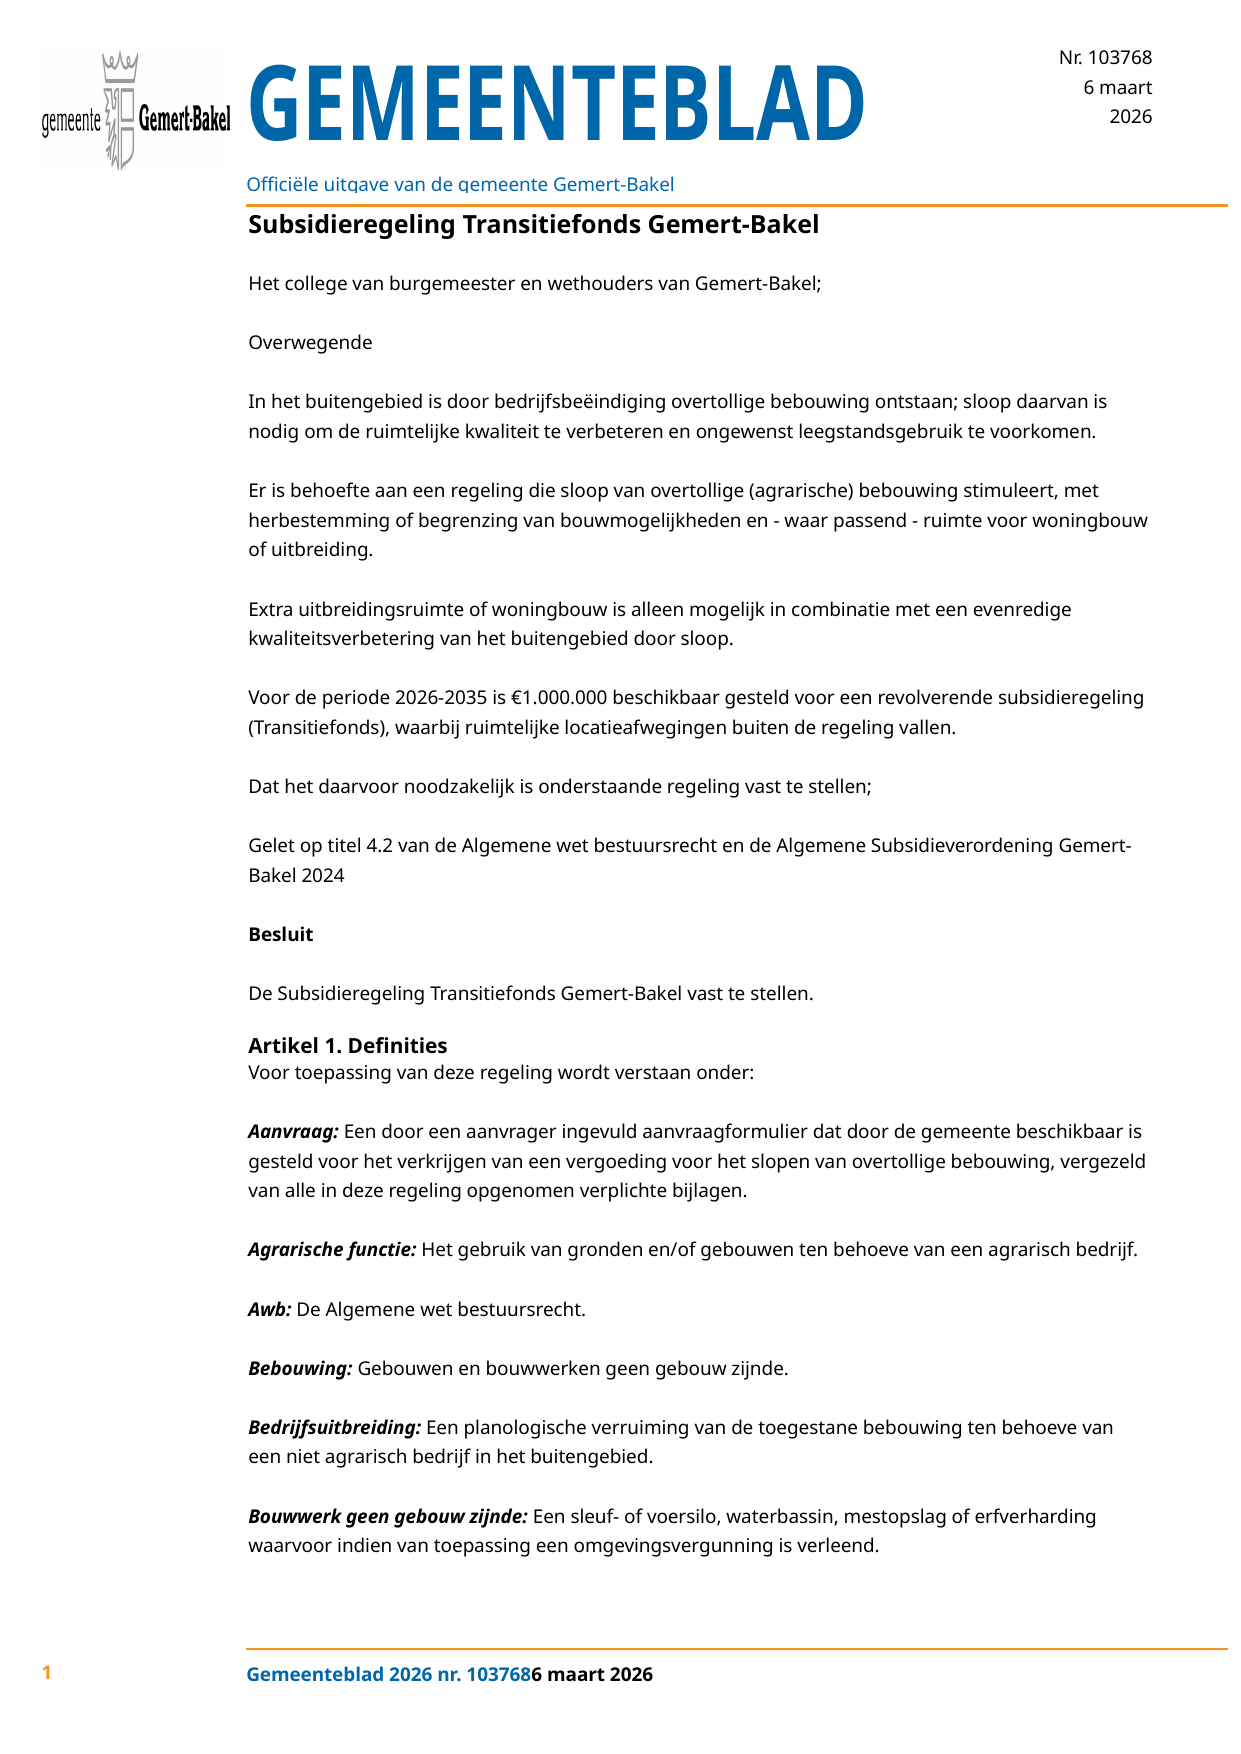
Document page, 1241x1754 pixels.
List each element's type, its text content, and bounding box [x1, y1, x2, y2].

text Extra uitbreidingsruimte of woningbouw is alleen mogelijk in combinatie met een evenredige kwaliteitsverbetering van het buitengebied door sloop. [248, 596, 1152, 651]
text Voor de periode 2026-2035 is €1.000.000 beschikbaar gesteld voor een revolverende subsidieregeling (Transitiefonds), waarbij ruimtelijke locatieafwegingen buiten de regeling vallen. [248, 684, 1152, 740]
text Gelet op titel 4.2 van de Algemene wet bestuursrecht en de Algemene Subsidieverordening Gemert-Bakel 2024 [248, 832, 1152, 888]
text In het buitengebied is door bedrijfsbeëindiging overtollige bebouwing ontstaan; sloop daarvan is nodig om de ruimtelijke kwaliteit te verbeteren en ongewenst leegstandsgebruik te voorkomen. [248, 389, 1152, 444]
text Besluit [248, 921, 1152, 947]
text Dat het daarvoor noodzakelijk is onderstaande regeling vast te stellen; [248, 773, 1152, 799]
text Artikel 1. Definities [248, 1031, 1152, 1059]
text Er is behoefte aan een regeling die sloop van overtollige (agrarische) bebouwing stimuleert, met herbestemming of begrenzing van bouwmogelijkheden en - waar passend - ruimte voor woningbouw of uitbreiding. [248, 477, 1152, 562]
text Awb: De Algemene wet bestuursrecht. [248, 1296, 1152, 1322]
text Het college van burgemeester en wethouders van Gemert-Bakel; [248, 270, 1152, 296]
text Subsidieregeling Transitiefonds Gemert-Bakel [248, 207, 1152, 241]
text Aanvraag: Een door een aanvrager ingevuld aanvraagformulier dat door de gemeente beschikbaar is gesteld voor het verkrijgen van een vergoeding voor het slopen van overtollige bebouwing, vergezeld van alle in deze regeling opgenomen verplichte bijlagen. [248, 1118, 1152, 1203]
text Bedrijfsuitbreiding: Een planologische verruiming van de toegestane bebouwing ten behoeve van een niet agrarisch bedrijf in het buitengebied. [248, 1414, 1152, 1469]
text Bouwwerk geen gebouw zijnde: Een sleuf- of voersilo, waterbassin, mestopslag of erfverharding waarvoor indien van toepassing een omgevingsvergunning is verleend. [248, 1503, 1152, 1558]
text Voor toepassing van deze regeling wordt verstaan onder: [248, 1059, 1152, 1085]
text De Subsidieregeling Transitiefonds Gemert-Bakel vast te stellen. [248, 980, 1152, 1006]
text Bebouwing: Gebouwen en bouwwerken geen gebouw zijnde. [248, 1355, 1152, 1381]
text Overwegende [248, 329, 1152, 355]
picture [41, 47, 231, 172]
text Agrarische functie: Het gebruik van gronden en/of gebouwen ten behoeve van een agrarisch bedrijf. [248, 1237, 1152, 1262]
